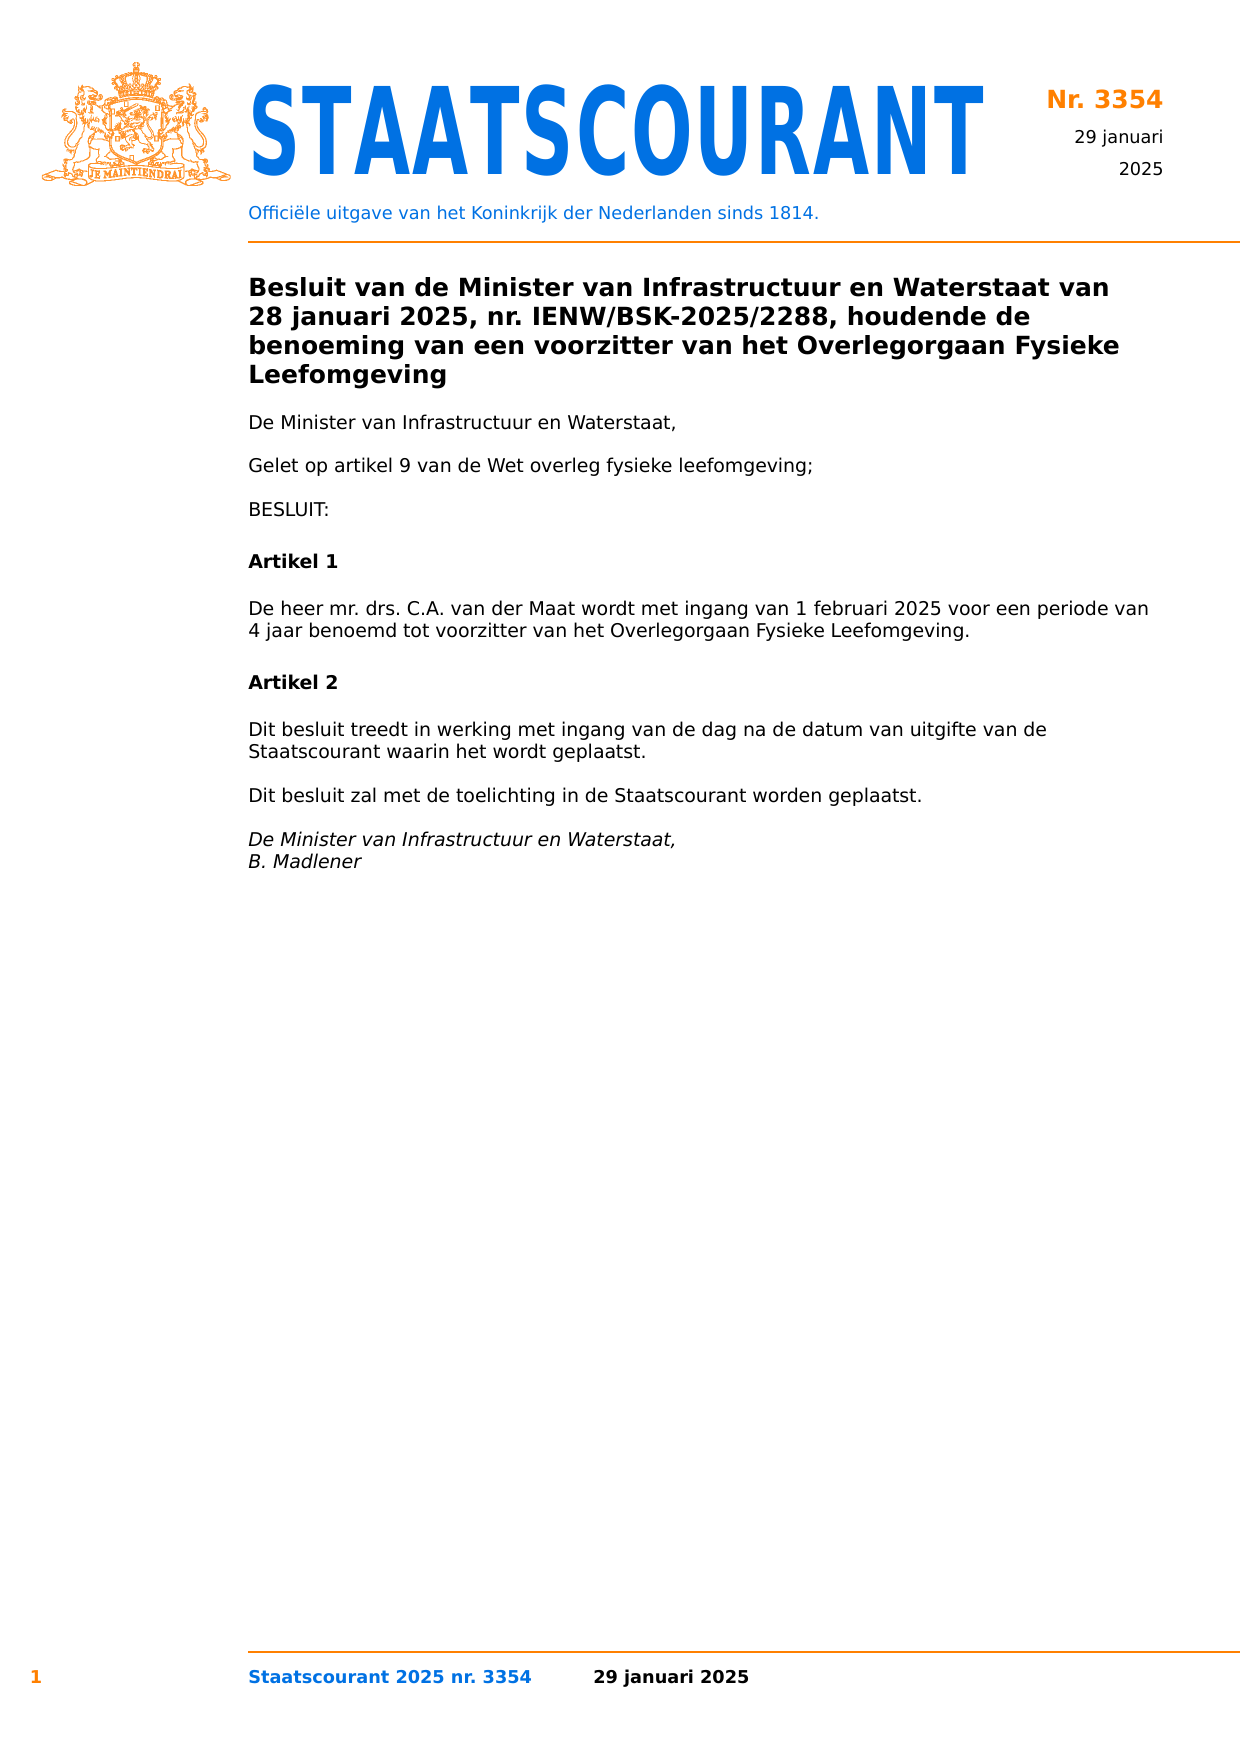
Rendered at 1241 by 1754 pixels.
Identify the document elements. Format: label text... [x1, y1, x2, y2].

picture [41, 62, 231, 186]
table_cell 2025 [998, 153, 1240, 203]
table_header STAATSCOURANT [248, 62, 998, 203]
table_header Nr. 3354 [998, 62, 1240, 121]
subtitle Artikel 2 [248, 672, 1163, 694]
table_cell 29 januari [998, 121, 1240, 153]
text BESLUIT: [248, 499, 1163, 521]
table_cell Officiële uitgave van het Koninkrijk der Nederlanden sinds 1814. [248, 203, 1240, 241]
subtitle Besluit van de Minister van Infrastructuur en Waterstaat van 28 januari 2025, nr. IENW/BSK-2025/2288, houdende de benoeming van een voorzitter van het Overlegorgaan Fysieke Leefomgeving [248, 273, 1163, 390]
table_header [25, 62, 248, 241]
text De Minister van Infrastructuur en Waterstaat, [248, 412, 1163, 433]
text Dit besluit treedt in werking met ingang van de dag na de datum van uitgifte van de Staatscourant waarin het wordt geplaatst. [248, 719, 1163, 763]
text De Minister van Infrastructuur en Waterstaat, B. Madlener [248, 829, 1163, 873]
text Gelet op artikel 9 van de Wet overleg fysieke leefomgeving; [248, 455, 1163, 477]
text Dit besluit zal met de toelichting in de Staatscourant worden geplaatst. [248, 785, 1163, 807]
subtitle Artikel 1 [248, 551, 1163, 573]
text De heer mr. drs. C.A. van der Maat wordt met ingang van 1 februari 2025 voor een periode van 4 jaar benoemd tot voorzitter van het Overlegorgaan Fysieke Leefomgeving. [248, 598, 1163, 642]
